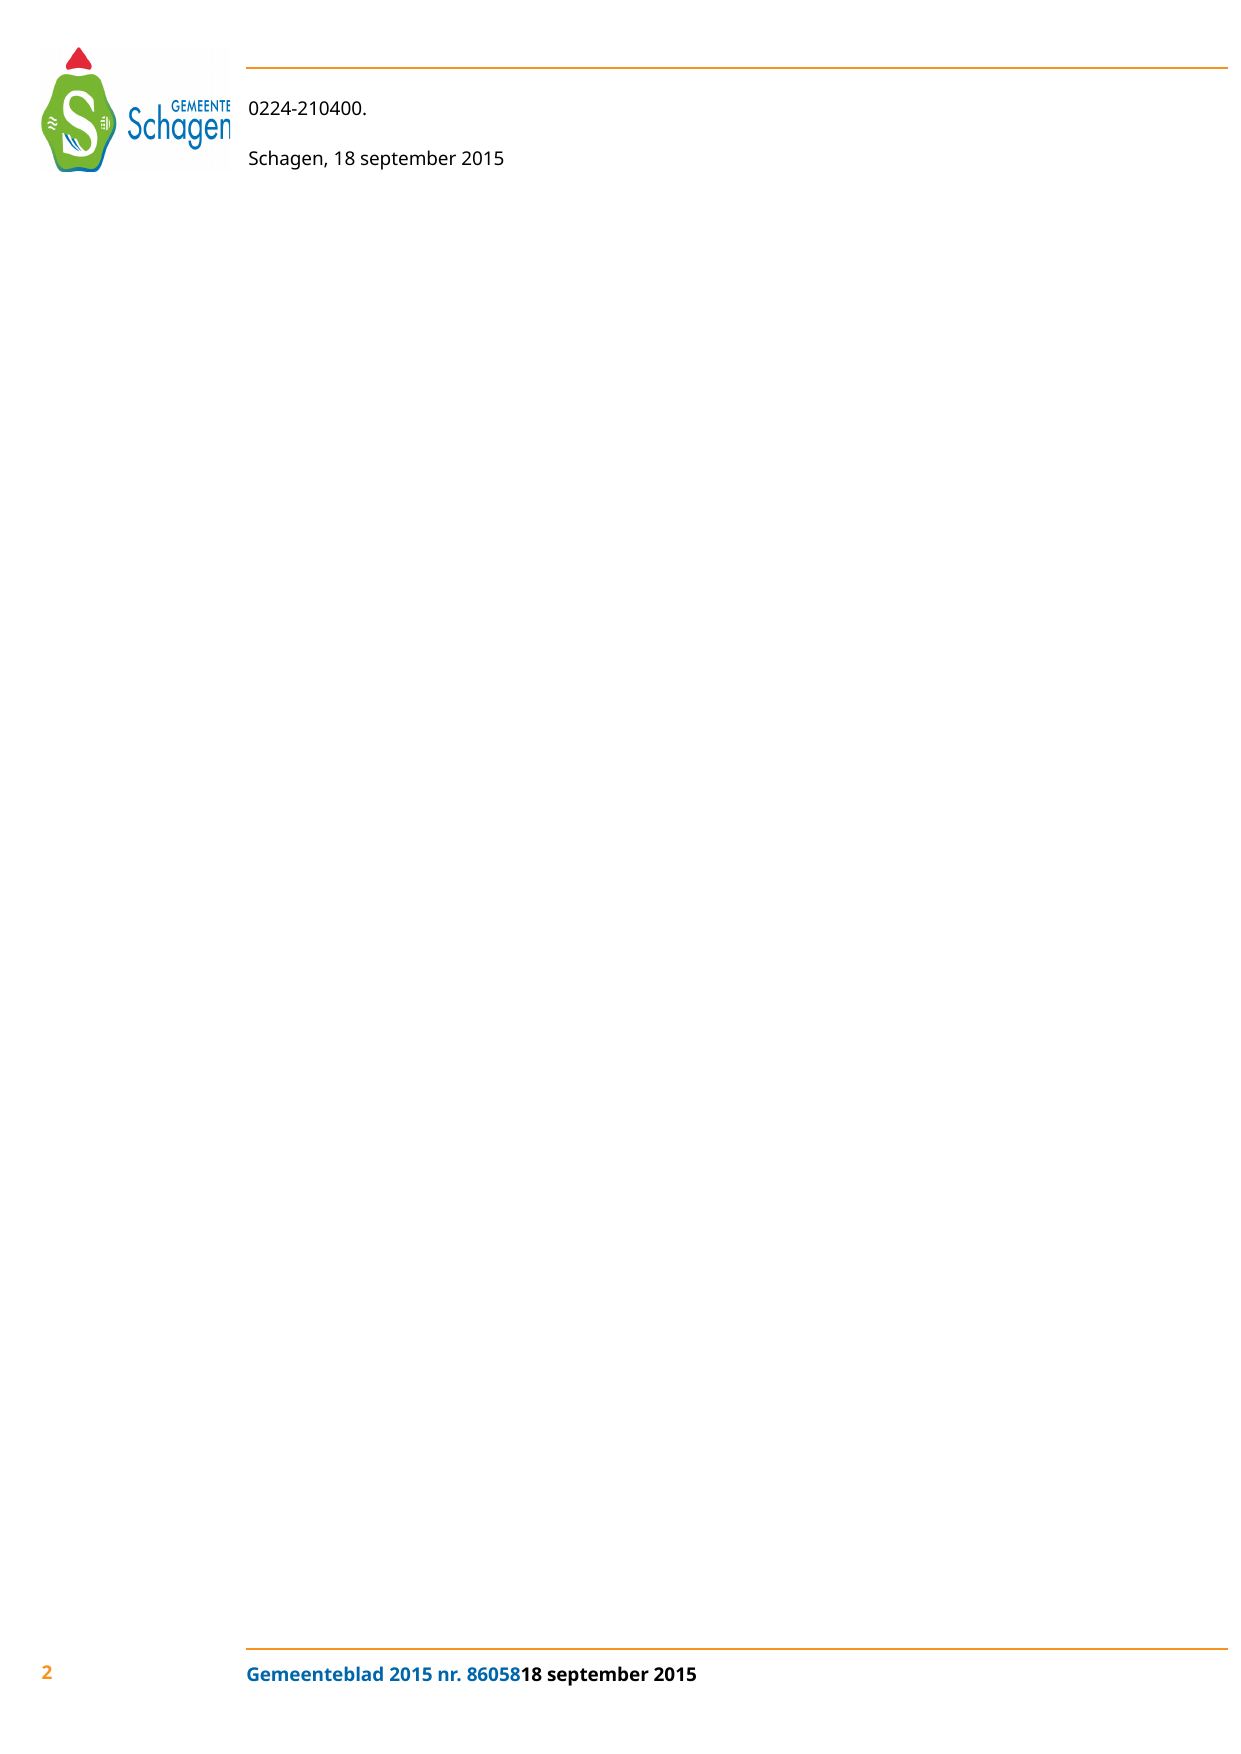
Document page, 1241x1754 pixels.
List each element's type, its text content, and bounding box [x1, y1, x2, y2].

picture [41, 47, 231, 172]
text 0224-210400. [248, 95, 1152, 121]
text Schagen, 18 september 2015 [248, 145, 1152, 171]
